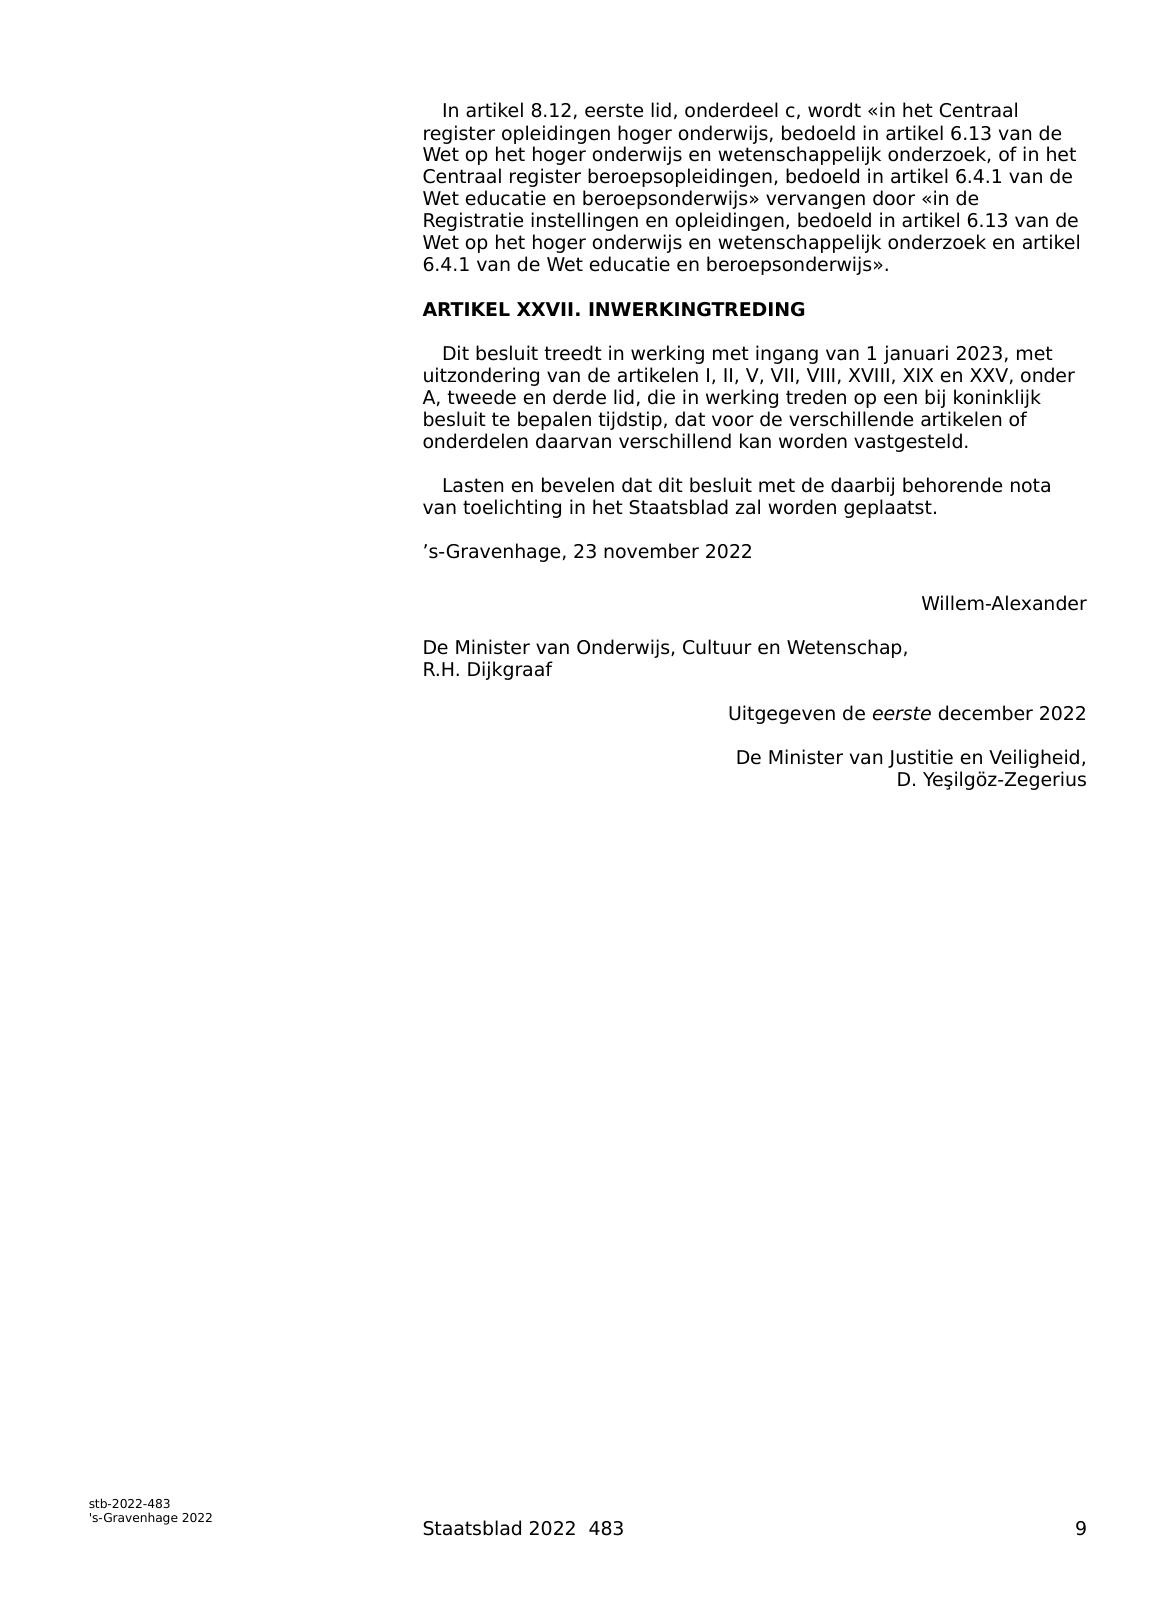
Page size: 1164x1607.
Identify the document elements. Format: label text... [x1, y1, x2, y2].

text ’s-Gravenhage, 23 november 2022 [422, 541, 1087, 563]
text Uitgegeven de eerste december 2022 [422, 703, 1087, 725]
text De Minister van Onderwijs, Cultuur en Wetenschap, R.H. Dijkgraaf [422, 637, 1087, 681]
text Dit besluit treedt in werking met ingang van 1 januari 2023, met uitzondering van de artikelen I, II, V, VII, VIII, XVIII, XIX en XXV, onder A, tweede en derde lid, die in werking treden op een bij koninklijk besluit te bepalen tijdstip, dat voor de verschillende artikelen of onderdelen daarvan verschillend kan worden vastgesteld. [422, 343, 1087, 452]
text In artikel 8.12, eerste lid, onderdeel c, wordt «in het Centraal register opleidingen hoger onderwijs, bedoeld in artikel 6.13 van de Wet op het hoger onderwijs en wetenschappelijk onderzoek, of in het Centraal register beroepsopleidingen, bedoeld in artikel 6.4.1 van de Wet educatie en beroepsonderwijs» vervangen door «in de Registratie instellingen en opleidingen, bedoeld in artikel 6.13 van de Wet op het hoger onderwijs en wetenschappelijk onderzoek en artikel 6.4.1 van de Wet educatie en beroepsonderwijs». [422, 100, 1087, 276]
text Willem-Alexander [422, 593, 1087, 615]
text Lasten en bevelen dat dit besluit met de daarbij behorende nota van toelichting in het Staatsblad zal worden geplaatst. [422, 475, 1087, 519]
text 's-Gravenhage 2022 [88, 1511, 323, 1525]
text De Minister van Justitie en Veiligheid, D. Yeşilgöz-Zegerius [422, 747, 1087, 791]
text stb-2022-483 [88, 1497, 323, 1511]
subtitle ARTIKEL XXVII. INWERKINGTREDING [422, 298, 1087, 320]
